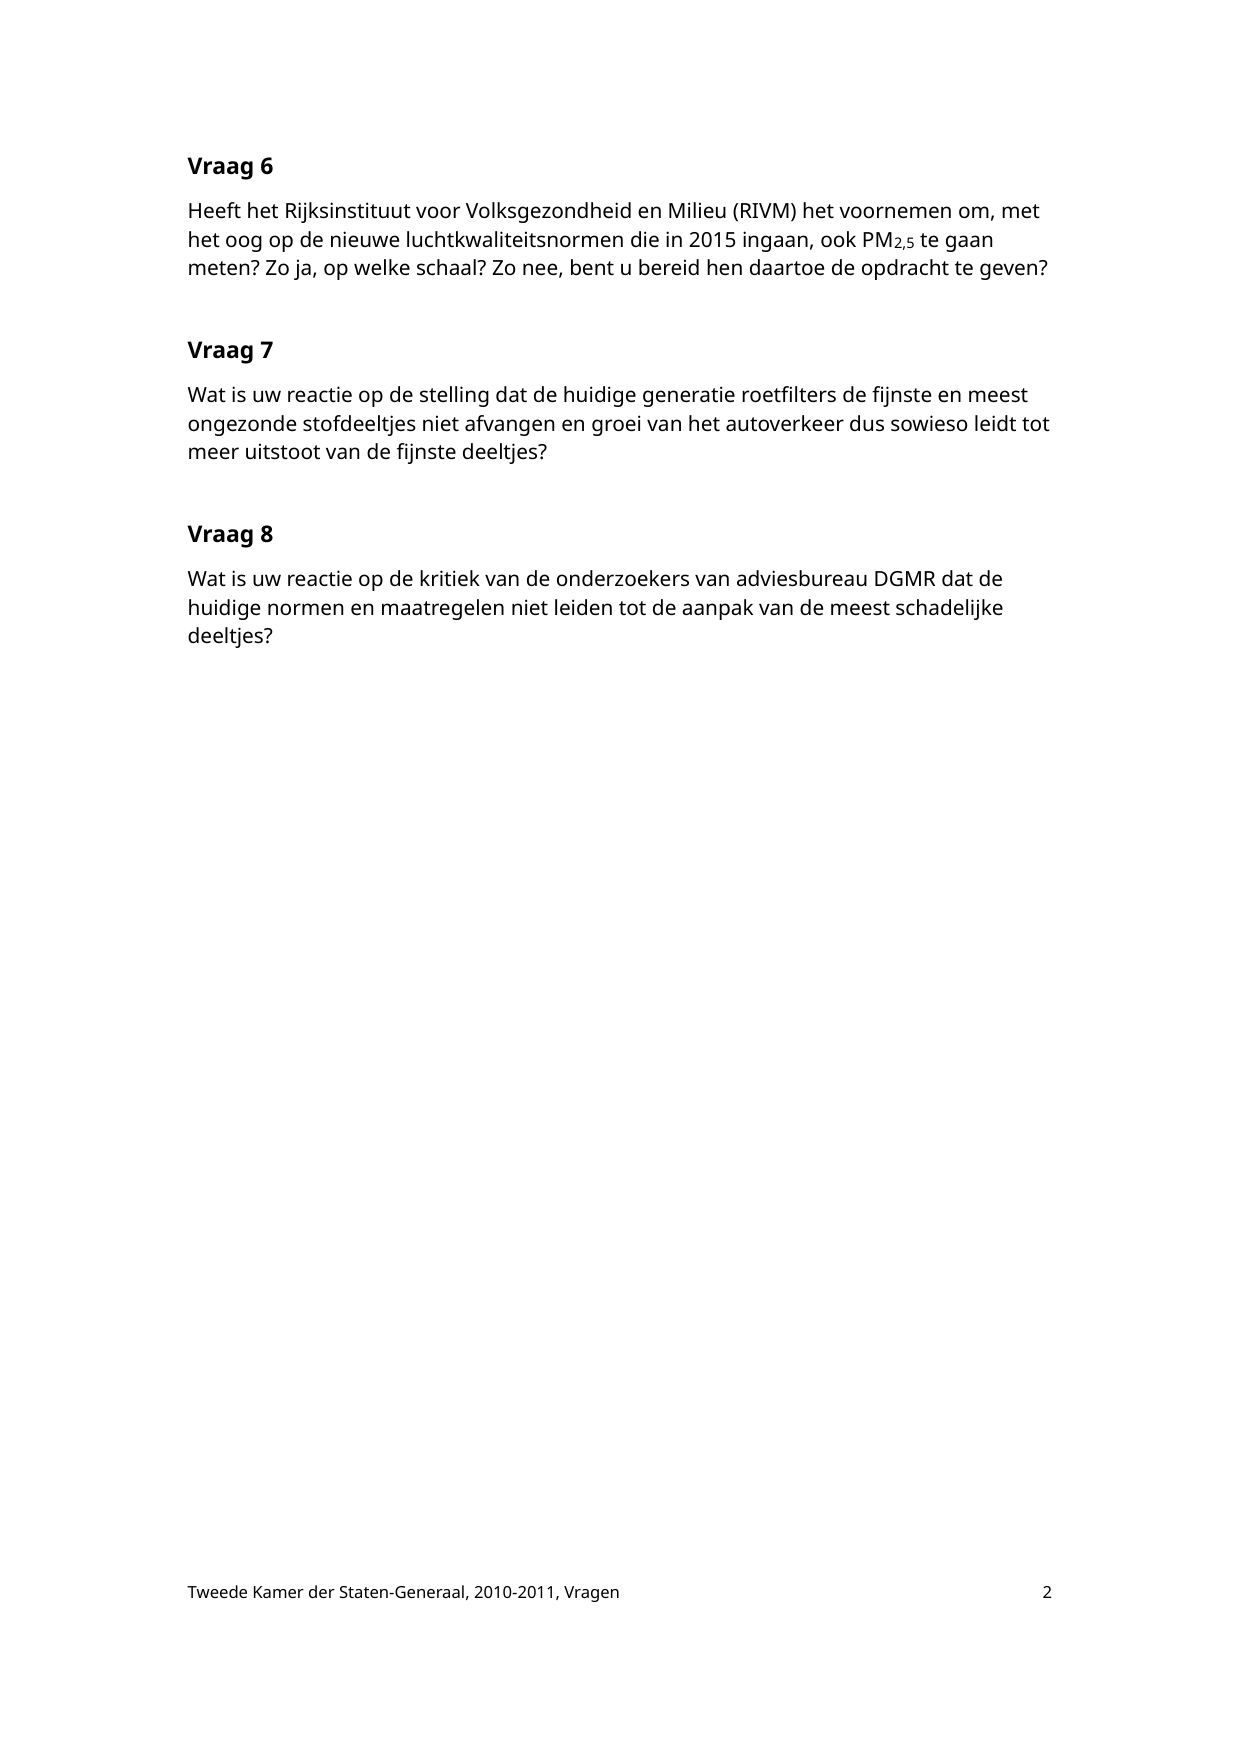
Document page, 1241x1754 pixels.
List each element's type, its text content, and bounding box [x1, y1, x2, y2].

subtitle Vraag 6 [187, 150, 1053, 181]
text Heeft het Rijksinstituut voor Volksgezondheid en Milieu (RIVM) het voornemen om, met het oog op de nieuwe luchtkwaliteitsnormen die in 2015 ingaan, ook PM2,5 te gaan meten? Zo ja, op welke schaal? Zo nee, bent u bereid hen daartoe de opdracht te geven? [187, 196, 1053, 282]
subtitle Vraag 7 [187, 334, 1053, 365]
text Wat is uw reactie op de stelling dat de huidige generatie roetfilters de fijnste en meest ongezonde stofdeeltjes niet afvangen en groei van het autoverkeer dus sowieso leidt tot meer uitstoot van de fijnste deeltjes? [187, 380, 1053, 466]
text Wat is uw reactie op de kritiek van de onderzoekers van adviesbureau DGMR dat de huidige normen en maatregelen niet leiden tot de aanpak van de meest schadelijke deeltjes? [187, 564, 1053, 650]
subtitle Vraag 8 [187, 518, 1053, 549]
